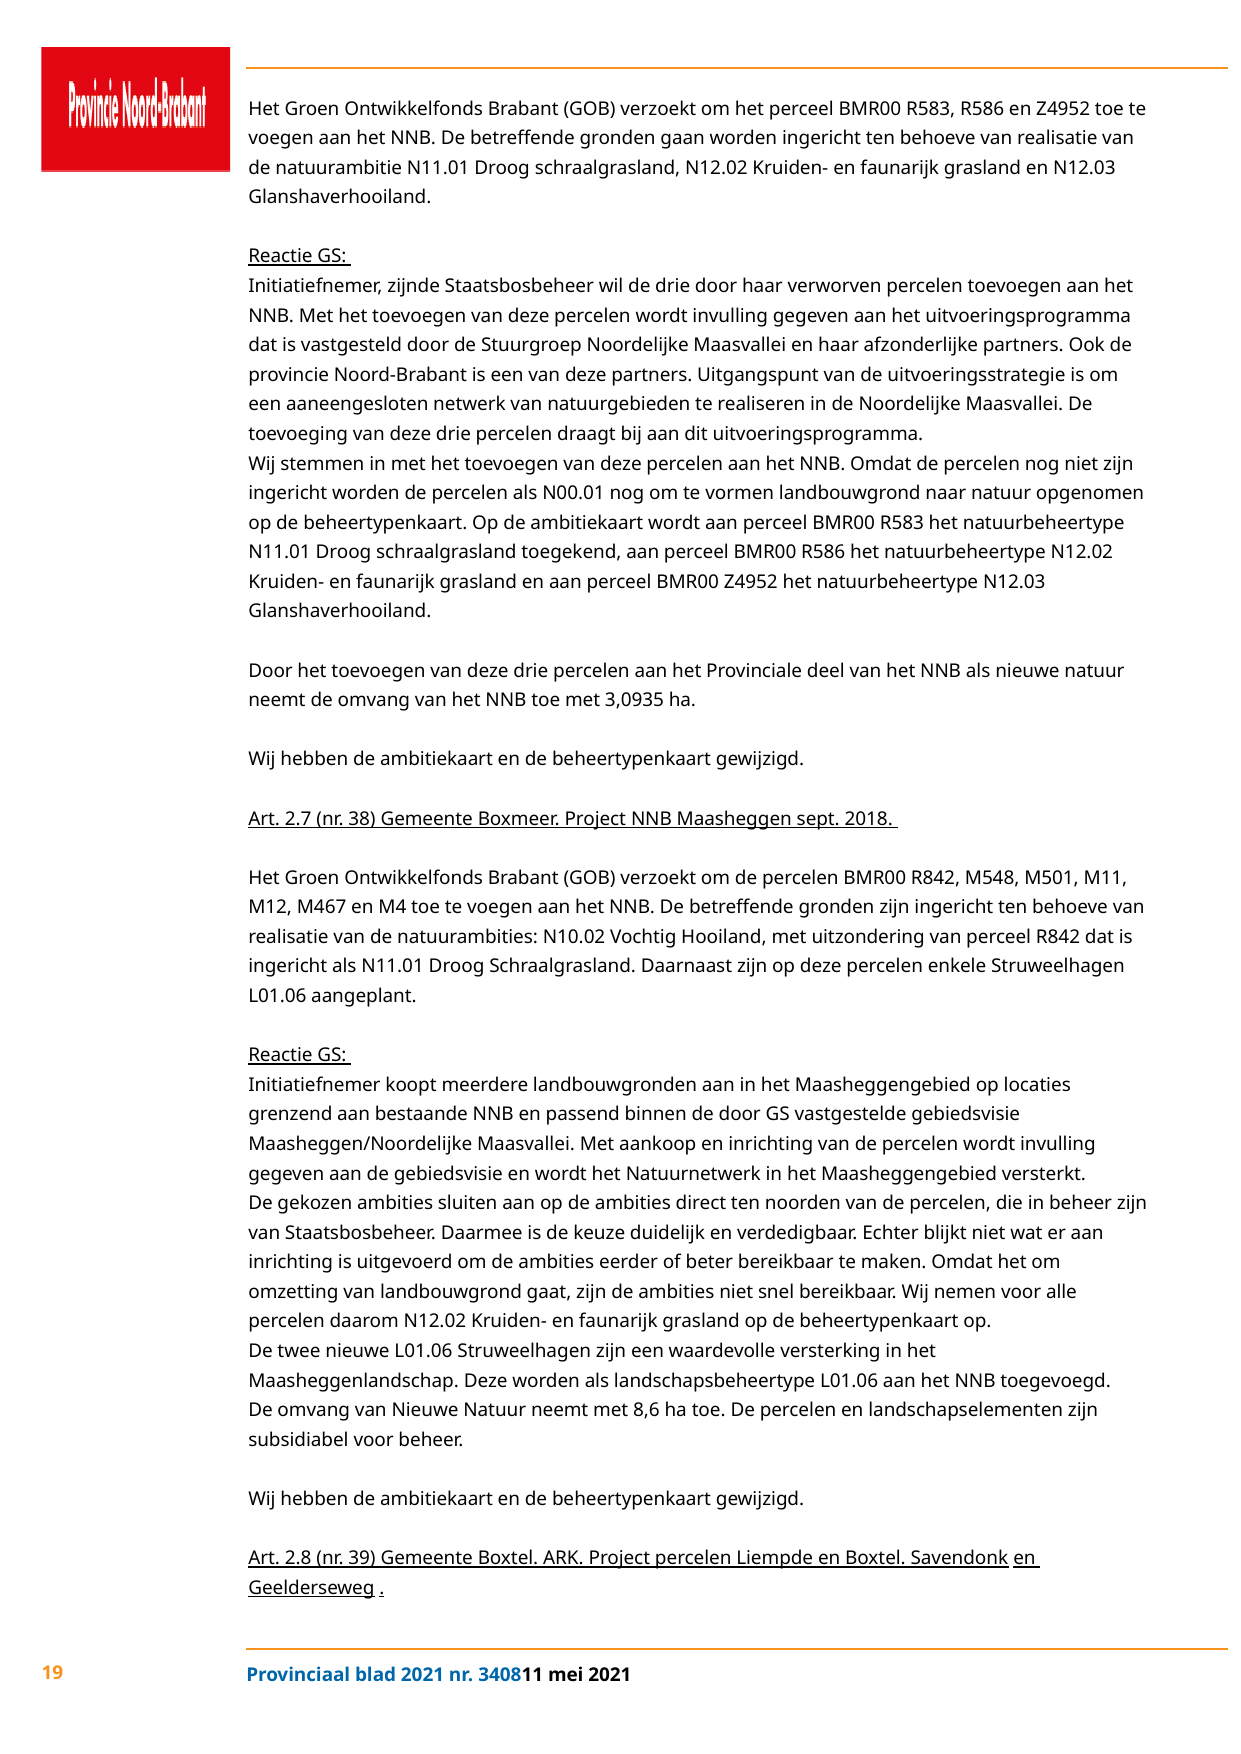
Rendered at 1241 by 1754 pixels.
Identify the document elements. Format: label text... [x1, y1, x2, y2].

text Het Groen Ontwikkelfonds Brabant (GOB) verzoekt om de percelen BMR00 R842, M548, M501, M11, M12, M467 en M4 toe te voegen aan het NNB. De betreffende gronden zijn ingericht ten behoeve van realisatie van de natuurambities: N10.02 Vochtig Hooiland, met uitzondering van perceel R842 dat is ingericht als N11.01 Droog Schraalgrasland. Daarnaast zijn op deze percelen enkele Struweelhagen L01.06 aangeplant. [248, 864, 1152, 1008]
picture [41, 47, 231, 172]
text Reactie GS: [248, 1041, 1152, 1067]
text De gekozen ambities sluiten aan op de ambities direct ten noorden van de percelen, die in beheer zijn van Staatsbosbeheer. Daarmee is de keuze duidelijk en verdedigbaar. Echter blijkt niet wat er aan inrichting is uitgevoerd om de ambities eerder of beter bereikbaar te maken. Omdat het om omzetting van landbouwgrond gaat, zijn de ambities niet snel bereikbaar. Wij nemen voor alle percelen daarom N12.02 Kruiden- en faunarijk grasland op de beheertypenkaart op. [248, 1189, 1152, 1333]
text Wij hebben de ambitiekaart en de beheertypenkaart gewijzigd. [248, 1485, 1152, 1511]
text Initiatiefnemer, zijnde Staatsbosbeheer wil de drie door haar verworven percelen toevoegen aan het NNB. Met het toevoegen van deze percelen wordt invulling gegeven aan het uitvoeringsprogramma dat is vastgesteld door de Stuurgroep Noordelijke Maasvallei en haar afzonderlijke partners. Ook de provincie Noord-Brabant is een van deze partners. Uitgangspunt van de uitvoeringsstrategie is om een aaneengesloten netwerk van natuurgebieden te realiseren in de Noordelijke Maasvallei. De toevoeging van deze drie percelen draagt bij aan dit uitvoeringsprogramma. [248, 272, 1152, 446]
text Art. 2.7 (nr. 38) Gemeente Boxmeer. Project NNB Maasheggen sept. 2018. [248, 805, 1152, 831]
text Initiatiefnemer koopt meerdere landbouwgronden aan in het Maasheggengebied op locaties grenzend aan bestaande NNB en passend binnen de door GS vastgestelde gebiedsvisie Maasheggen/Noordelijke Maasvallei. Met aankoop en inrichting van de percelen wordt invulling gegeven aan de gebiedsvisie en wordt het Natuurnetwerk in het Maasheggengebied versterkt. [248, 1071, 1152, 1186]
text Art. 2.8 (nr. 39) Gemeente Boxtel. ARK. Project percelen Liempde en Boxtel. Savendonk en Geelderseweg . [248, 1544, 1152, 1600]
text De twee nieuwe L01.06 Struweelhagen zijn een waardevolle versterking in het Maasheggenlandschap. Deze worden als landschapsbeheertype L01.06 aan het NNB toegevoegd. [248, 1337, 1152, 1393]
text De omvang van Nieuwe Natuur neemt met 8,6 ha toe. De percelen en landschapselementen zijn subsidiabel voor beheer. [248, 1396, 1152, 1452]
text Door het toevoegen van deze drie percelen aan het Provinciale deel van het NNB als nieuwe natuur neemt de omvang van het NNB toe met 3,0935 ha. [248, 657, 1152, 712]
text Wij hebben de ambitiekaart en de beheertypenkaart gewijzigd. [248, 746, 1152, 771]
text Reactie GS: [248, 243, 1152, 268]
text Het Groen Ontwikkelfonds Brabant (GOB) verzoekt om het perceel BMR00 R583, R586 en Z4952 toe te voegen aan het NNB. De betreffende gronden gaan worden ingericht ten behoeve van realisatie van de natuurambitie N11.01 Droog schraalgrasland, N12.02 Kruiden- en faunarijk grasland en N12.03 Glanshaverhooiland. [248, 95, 1152, 209]
text Wij stemmen in met het toevoegen van deze percelen aan het NNB. Omdat de percelen nog niet zijn ingericht worden de percelen als N00.01 nog om te vormen landbouwgrond naar natuur opgenomen op de beheertypenkaart. Op de ambitiekaart wordt aan perceel BMR00 R583 het natuurbeheertype N11.01 Droog schraalgrasland toegekend, aan perceel BMR00 R586 het natuurbeheertype N12.02 Kruiden- en faunarijk grasland en aan perceel BMR00 Z4952 het natuurbeheertype N12.03 Glanshaverhooiland. [248, 450, 1152, 623]
